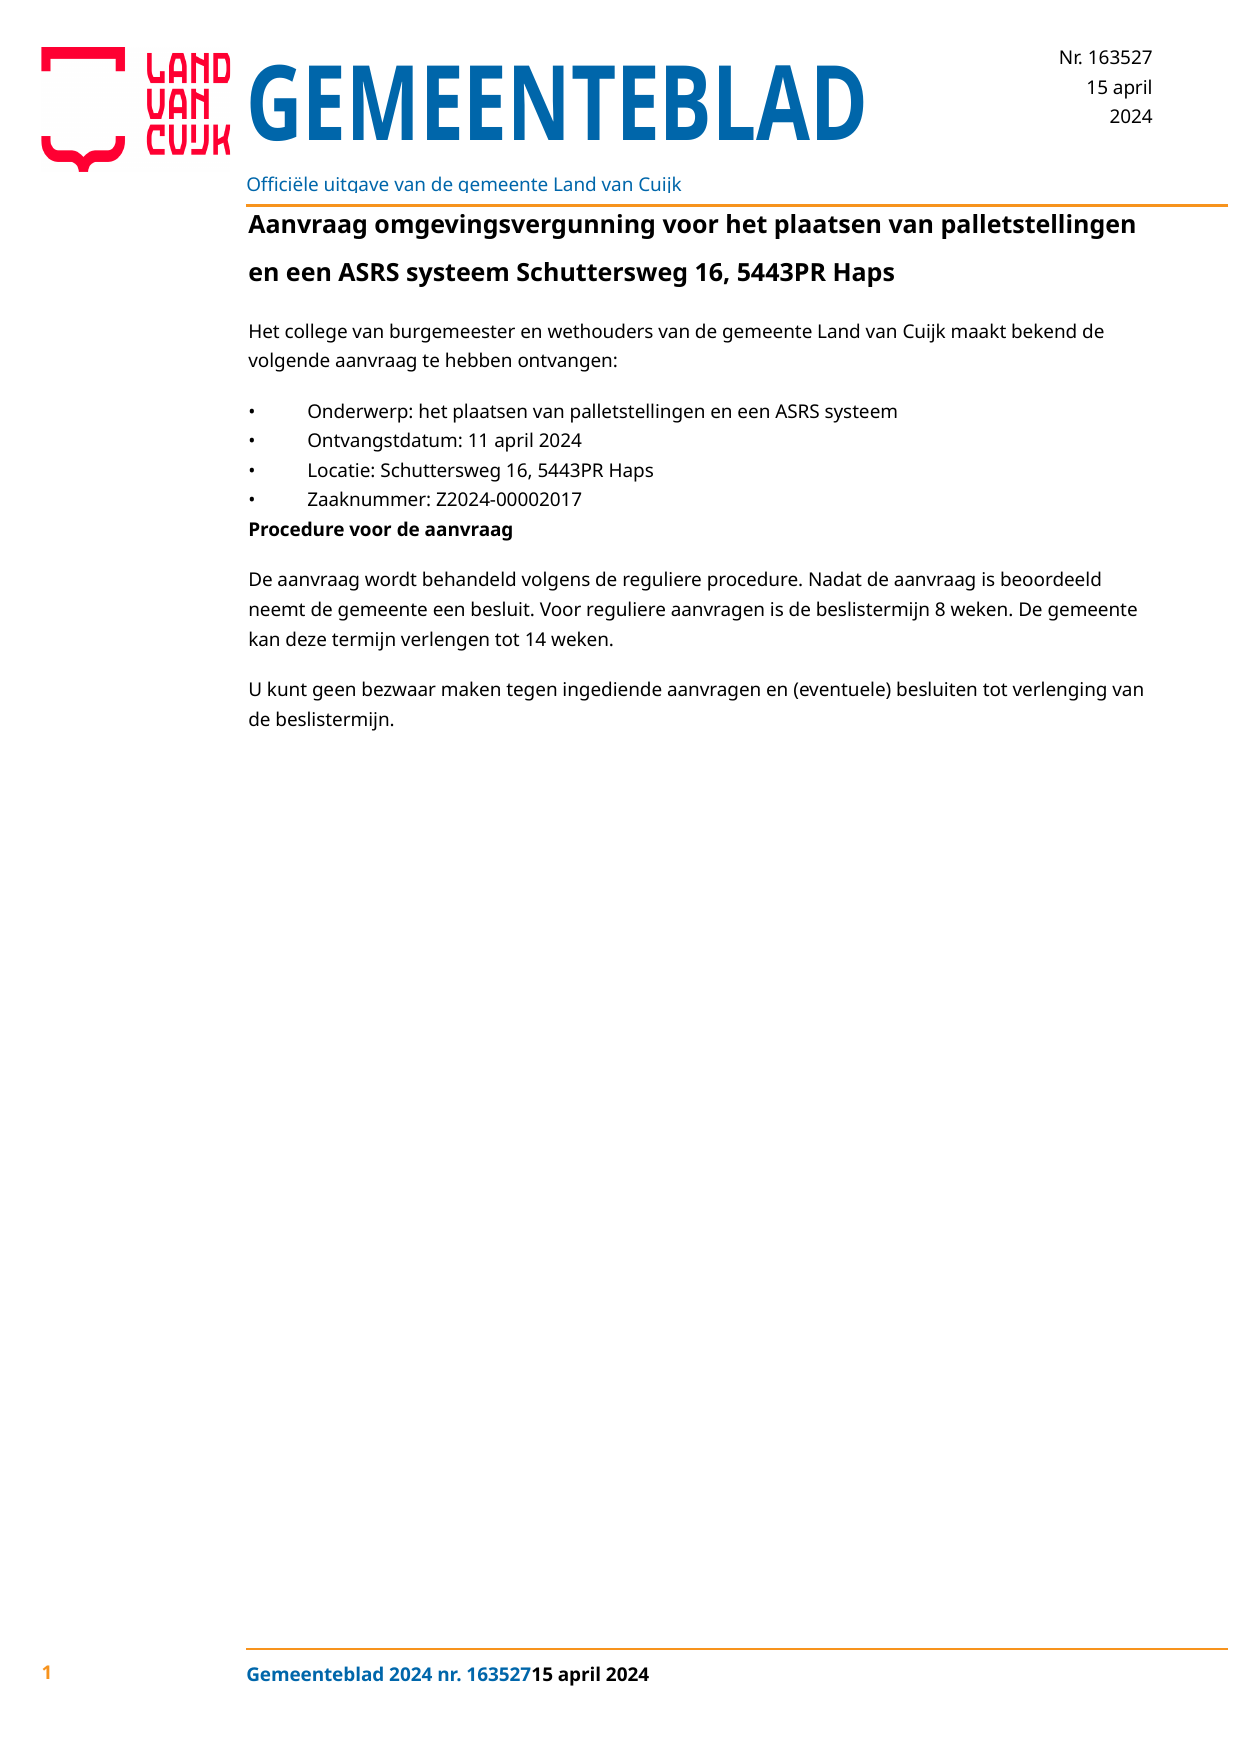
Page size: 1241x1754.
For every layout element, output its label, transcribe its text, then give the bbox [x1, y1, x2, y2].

list Ontvangstdatum: 11 april 2024 [248, 427, 1152, 453]
text Procedure voor de aanvraag [248, 516, 1152, 542]
text De aanvraag wordt behandeld volgens de reguliere procedure. Nadat de aanvraag is beoordeeld neemt de gemeente een besluit. Voor reguliere aanvragen is de beslistermijn 8 weken. De gemeente kan deze termijn verlengen tot 14 weken. [248, 567, 1152, 652]
text Het college van burgemeester en wethouders van de gemeente Land van Cuijk maakt bekend de volgende aanvraag te hebben ontvangen: [248, 318, 1152, 373]
list Locatie: Schuttersweg 16, 5443PR Haps [248, 457, 1152, 483]
text U kunt geen bezwaar maken tegen ingediende aanvragen en (eventuele) besluiten tot verlenging van de beslistermijn. [248, 676, 1152, 732]
list Onderwerp: het plaatsen van palletstellingen en een ASRS systeem [248, 398, 1152, 424]
list Zaaknummer: Z2024-00002017 [248, 487, 1152, 512]
text Aanvraag omgevingsvergunning voor het plaatsen van palletstellingen en een ASRS systeem Schuttersweg 16, 5443PR Haps [248, 207, 1152, 288]
picture [41, 47, 231, 172]
